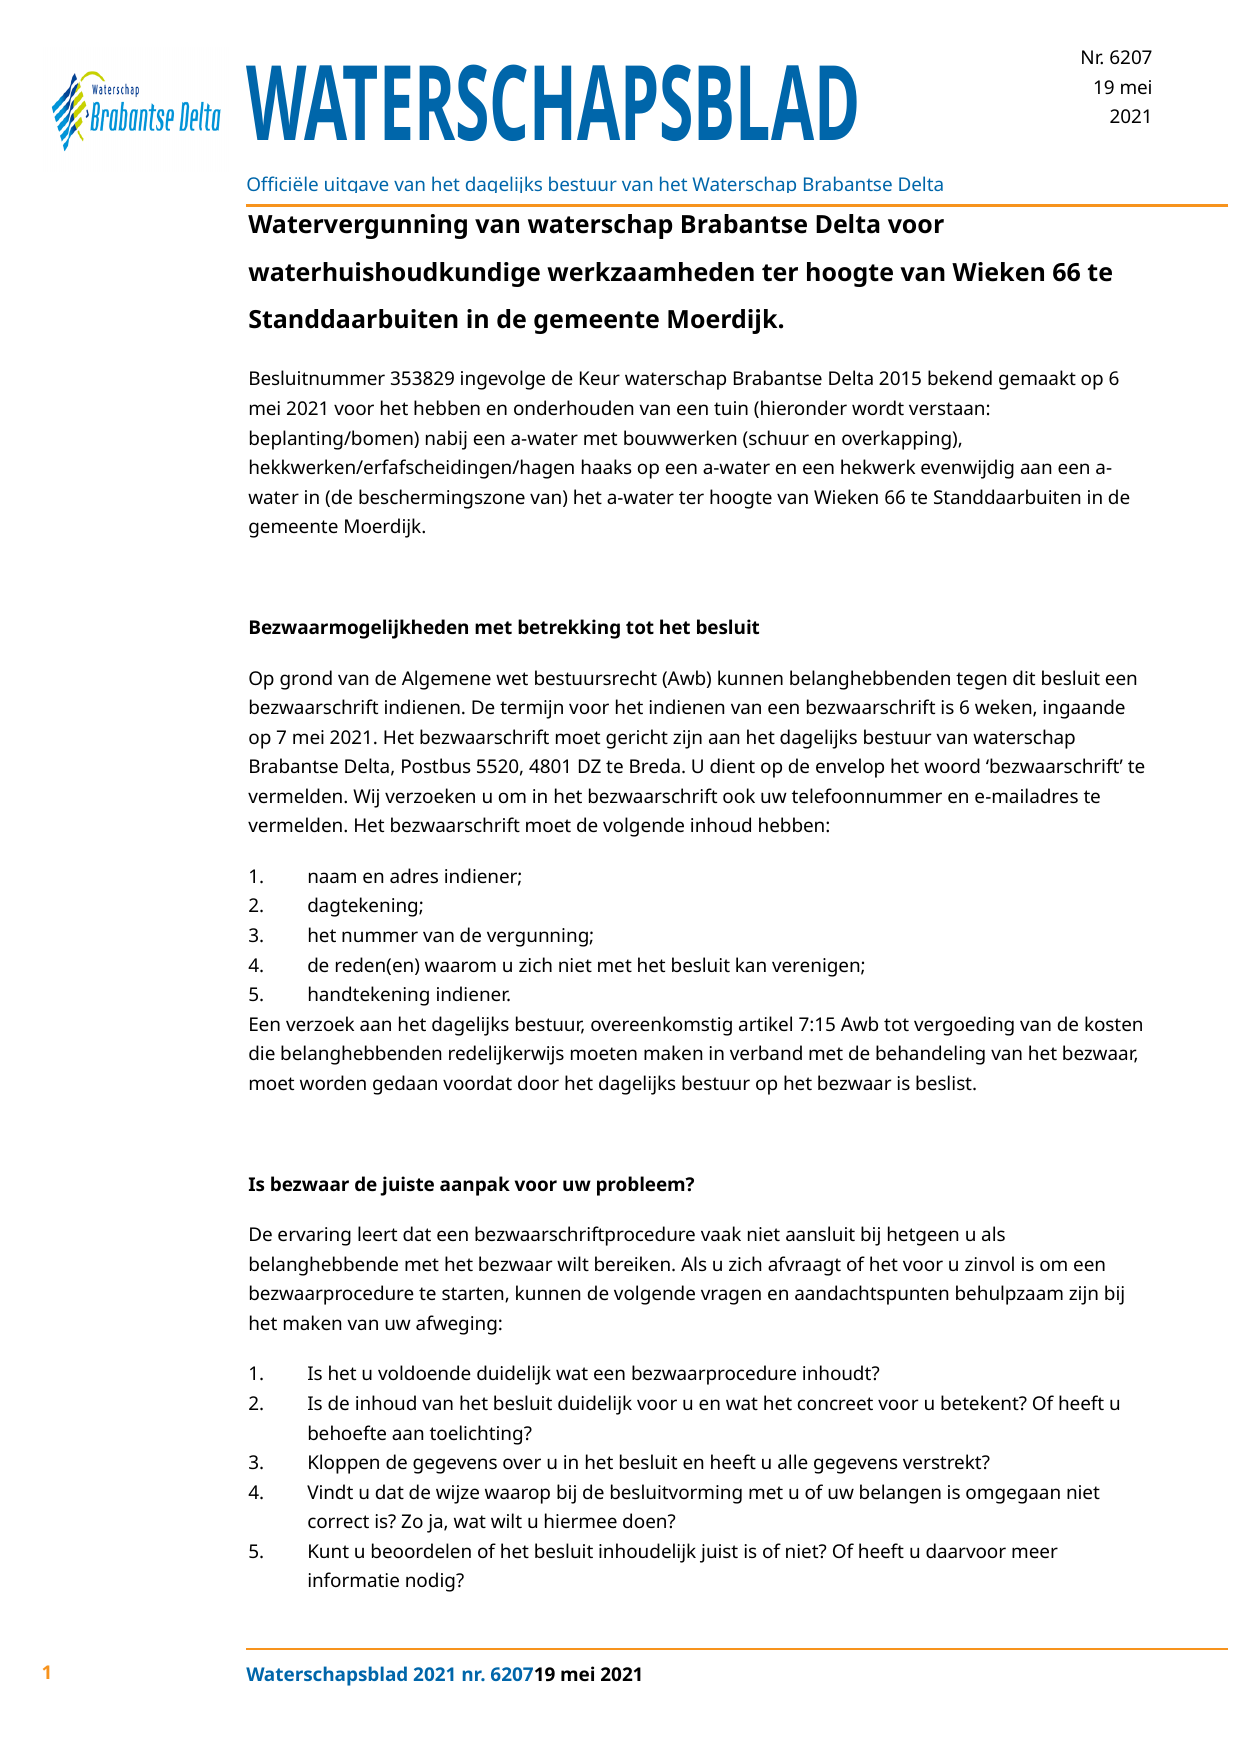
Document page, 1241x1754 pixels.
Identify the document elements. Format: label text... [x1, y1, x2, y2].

list dagtekening; [248, 893, 1152, 918]
text Een verzoek aan het dagelijks bestuur, overeenkomstig artikel 7:15 Awb tot vergoeding van de kosten die belanghebbenden redelijkerwijs moeten maken in verband met de behandeling van het bezwaar, moet worden gedaan voordat door het dagelijks bestuur op het bezwaar is beslist. [248, 1011, 1152, 1096]
list Kloppen de gegevens over u in het besluit en heeft u alle gegevens verstrekt? [248, 1449, 1152, 1475]
picture [41, 47, 231, 172]
text Op grond van de Algemene wet bestuursrecht (Awb) kunnen belanghebbenden tegen dit besluit een bezwaarschrift indienen. De termijn voor het indienen van een bezwaarschrift is 6 weken, ingaande op 7 mei 2021. Het bezwaarschrift moet gericht zijn aan het dagelijks bestuur van waterschap Brabantse Delta, Postbus 5520, 4801 DZ te Breda. U dient op de envelop het woord ‘bezwaarschrift’ te vermelden. Wij verzoeken u om in het bezwaarschrift ook uw telefoonnummer en e‑mailadres te vermelden. Het bezwaarschrift moet de volgende inhoud hebben: [248, 665, 1152, 838]
list handtekening indiener. [248, 981, 1152, 1007]
list de reden(en) waarom u zich niet met het besluit kan verenigen; [248, 952, 1152, 977]
list Is het u voldoende duidelijk wat een bezwaarprocedure inhoudt? [248, 1361, 1152, 1386]
list naam en adres indiener; [248, 863, 1152, 889]
list Is de inhoud van het besluit duidelijk voor u en wat het concreet voor u betekent? Of heeft u behoefte aan toelichting? [248, 1390, 1152, 1445]
text Watervergunning van waterschap Brabantse Delta voor waterhuishoudkundige werkzaamheden ter hoogte van Wieken 66 te Standdaarbuiten in de gemeente Moerdijk. [248, 207, 1152, 336]
text Is bezwaar de juiste aanpak voor uw probleem? [248, 1171, 1152, 1197]
list Kunt u beoordelen of het besluit inhoudelijk juist is of niet? Of heeft u daarvoor meer informatie nodig? [248, 1538, 1152, 1593]
text De ervaring leert dat een bezwaarschriftprocedure vaak niet aansluit bij hetgeen u als belanghebbende met het bezwaar wilt bereiken. Als u zich afvraagt of het voor u zinvol is om een bezwaarprocedure te starten, kunnen de volgende vragen en aandachtspunten behulpzaam zijn bij het maken van uw afweging: [248, 1221, 1152, 1336]
text Bezwaarmogelijkheden met betrekking tot het besluit [248, 614, 1152, 640]
list Vindt u dat de wijze waarop bij de besluitvorming met u of uw belangen is omgegaan niet correct is? Zo ja, wat wilt u hiermee doen? [248, 1479, 1152, 1534]
list het nummer van de vergunning; [248, 922, 1152, 948]
text Besluitnummer 353829 ingevolge de Keur waterschap Brabantse Delta 2015 bekend gemaakt op 6 mei 2021 voor het hebben en onderhouden van een tuin (hieronder wordt verstaan: beplanting/bomen) nabij een a-water met bouwwerken (schuur en overkapping), hekkwerken/erfafscheidingen/hagen haaks op een a-water en een hekwerk evenwijdig aan een a-water in (de beschermingszone van) het a-water ter hoogte van Wieken 66 te Standdaarbuiten in de gemeente Moerdijk. [248, 366, 1152, 539]
